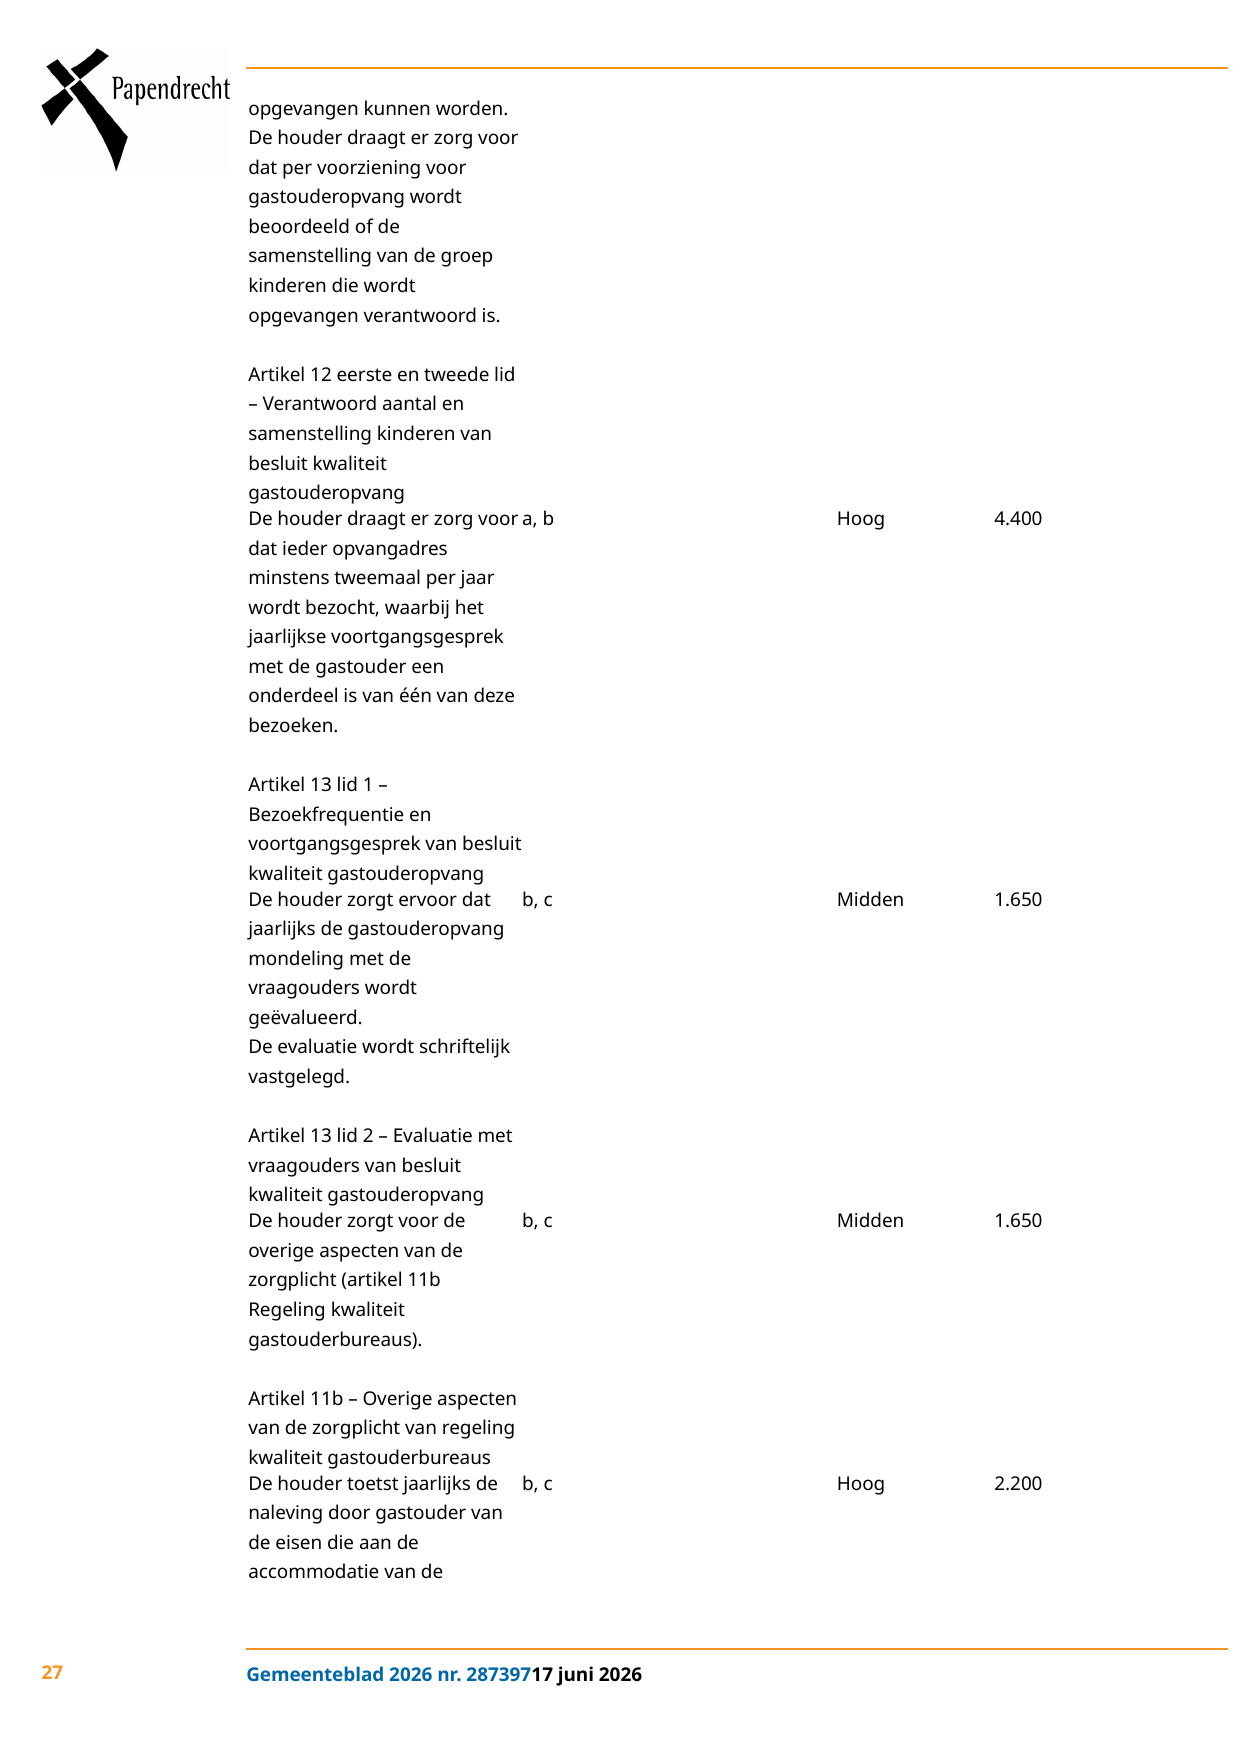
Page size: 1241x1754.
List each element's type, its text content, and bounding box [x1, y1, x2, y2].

table_cell 1.650 [994, 886, 1152, 1207]
table_cell opgevangen kunnen worden. De houder draagt er zorg voor dat per voorziening voor gastouderopvang wordt beoordeeld of de samenstelling van de groep kinderen die wordt opgevangen verantwoord is. Artikel 12 eerste en tweede lid – Verantwoord aantal en samenstelling kinderen van besluit kwaliteit gastouderopvang [248, 95, 522, 505]
table_cell [994, 95, 1152, 505]
table_cell [522, 95, 837, 505]
table_cell De houder zorgt voor de overige aspecten van de zorgplicht (artikel 11b Regeling kwaliteit gastouderbureaus). Artikel 11b – Overige aspecten van de zorgplicht van regeling kwaliteit gastouderbureaus [248, 1208, 522, 1470]
table_cell De houder draagt er zorg voor dat ieder opvangadres minstens tweemaal per jaar wordt bezocht, waarbij het jaarlijkse voortgangsgesprek met de gastouder een onderdeel is van één van deze bezoeken. Artikel 13 lid 1 – Bezoekfrequentie en voortgangsgesprek van besluit kwaliteit gastouderopvang [248, 505, 522, 886]
table_cell 4.400 [994, 505, 1152, 886]
table_cell 1.650 [994, 1208, 1152, 1470]
table_cell Hoog [837, 505, 994, 886]
table_cell b, c [522, 1470, 837, 1584]
table_cell b, c [522, 886, 837, 1207]
table_cell b, c [522, 1208, 837, 1470]
table_cell De houder toetst jaarlijks de naleving door gastouder van de eisen die aan de accommodatie van de [248, 1470, 522, 1584]
table_cell Hoog [837, 1470, 994, 1584]
table_cell 2.200 [994, 1470, 1152, 1584]
table_cell Midden [837, 886, 994, 1207]
table_cell [837, 95, 994, 505]
picture [41, 47, 231, 172]
table_cell De houder zorgt ervoor dat jaarlijks de gastouderopvang mondeling met de vraagouders wordt geëvalueerd. De evaluatie wordt schriftelijk vastgelegd. Artikel 13 lid 2 – Evaluatie met vraagouders van besluit kwaliteit gastouderopvang [248, 886, 522, 1207]
table_cell Midden [837, 1208, 994, 1470]
table_cell a, b [522, 505, 837, 886]
